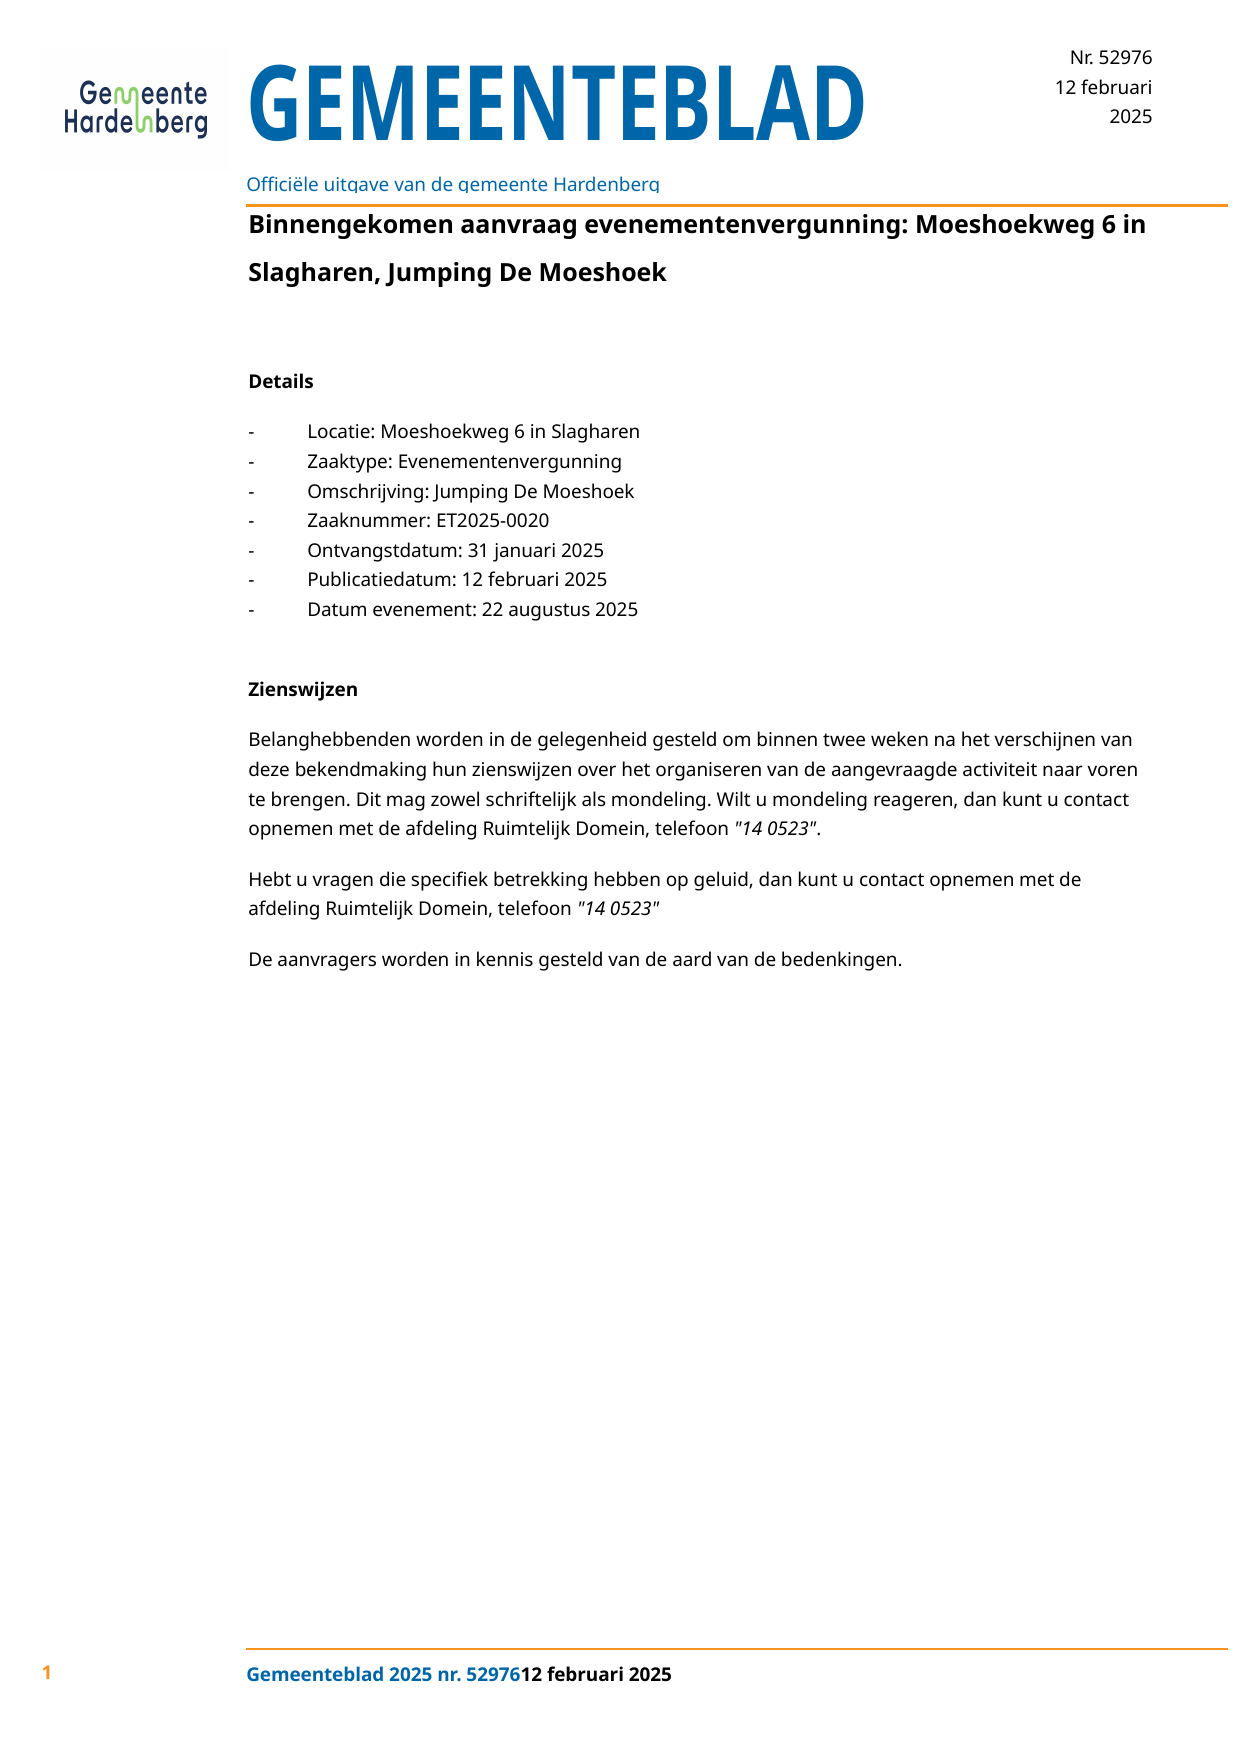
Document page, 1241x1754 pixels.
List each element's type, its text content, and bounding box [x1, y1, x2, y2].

list Locatie: Moeshoekweg 6 in Slagharen [248, 419, 1152, 444]
list Datum evenement: 22 augustus 2025 [248, 596, 1152, 622]
text Zienswijzen [248, 676, 1152, 702]
list Ontvangstdatum: 31 januari 2025 [248, 537, 1152, 563]
text Belanghebbenden worden in de gelegenheid gesteld om binnen twee weken na het verschijnen van deze bekendmaking hun zienswijzen over het organiseren van de aangevraagde activiteit naar voren te brengen. Dit mag zowel schriftelijk als mondeling. Wilt u mondeling reageren, dan kunt u contact opnemen met de afdeling Ruimtelijk Domein, telefoon "14 0523". [248, 727, 1152, 841]
text Details [248, 368, 1152, 394]
list Omschrijving: Jumping De Moeshoek [248, 478, 1152, 504]
list Zaaknummer: ET2025-0020 [248, 507, 1152, 533]
picture [41, 47, 231, 172]
list Zaaktype: Evenementenvergunning [248, 448, 1152, 474]
text Binnengekomen aanvraag evenementenvergunning: Moeshoekweg 6 in Slagharen, Jumping De Moeshoek [248, 207, 1152, 288]
text Hebt u vragen die specifiek betrekking hebben op geluid, dan kunt u contact opnemen met de afdeling Ruimtelijk Domein, telefoon "14 0523" [248, 866, 1152, 921]
list Publicatiedatum: 12 februari 2025 [248, 567, 1152, 592]
text De aanvragers worden in kennis gesteld van de aard van de bedenkingen. [248, 946, 1152, 972]
